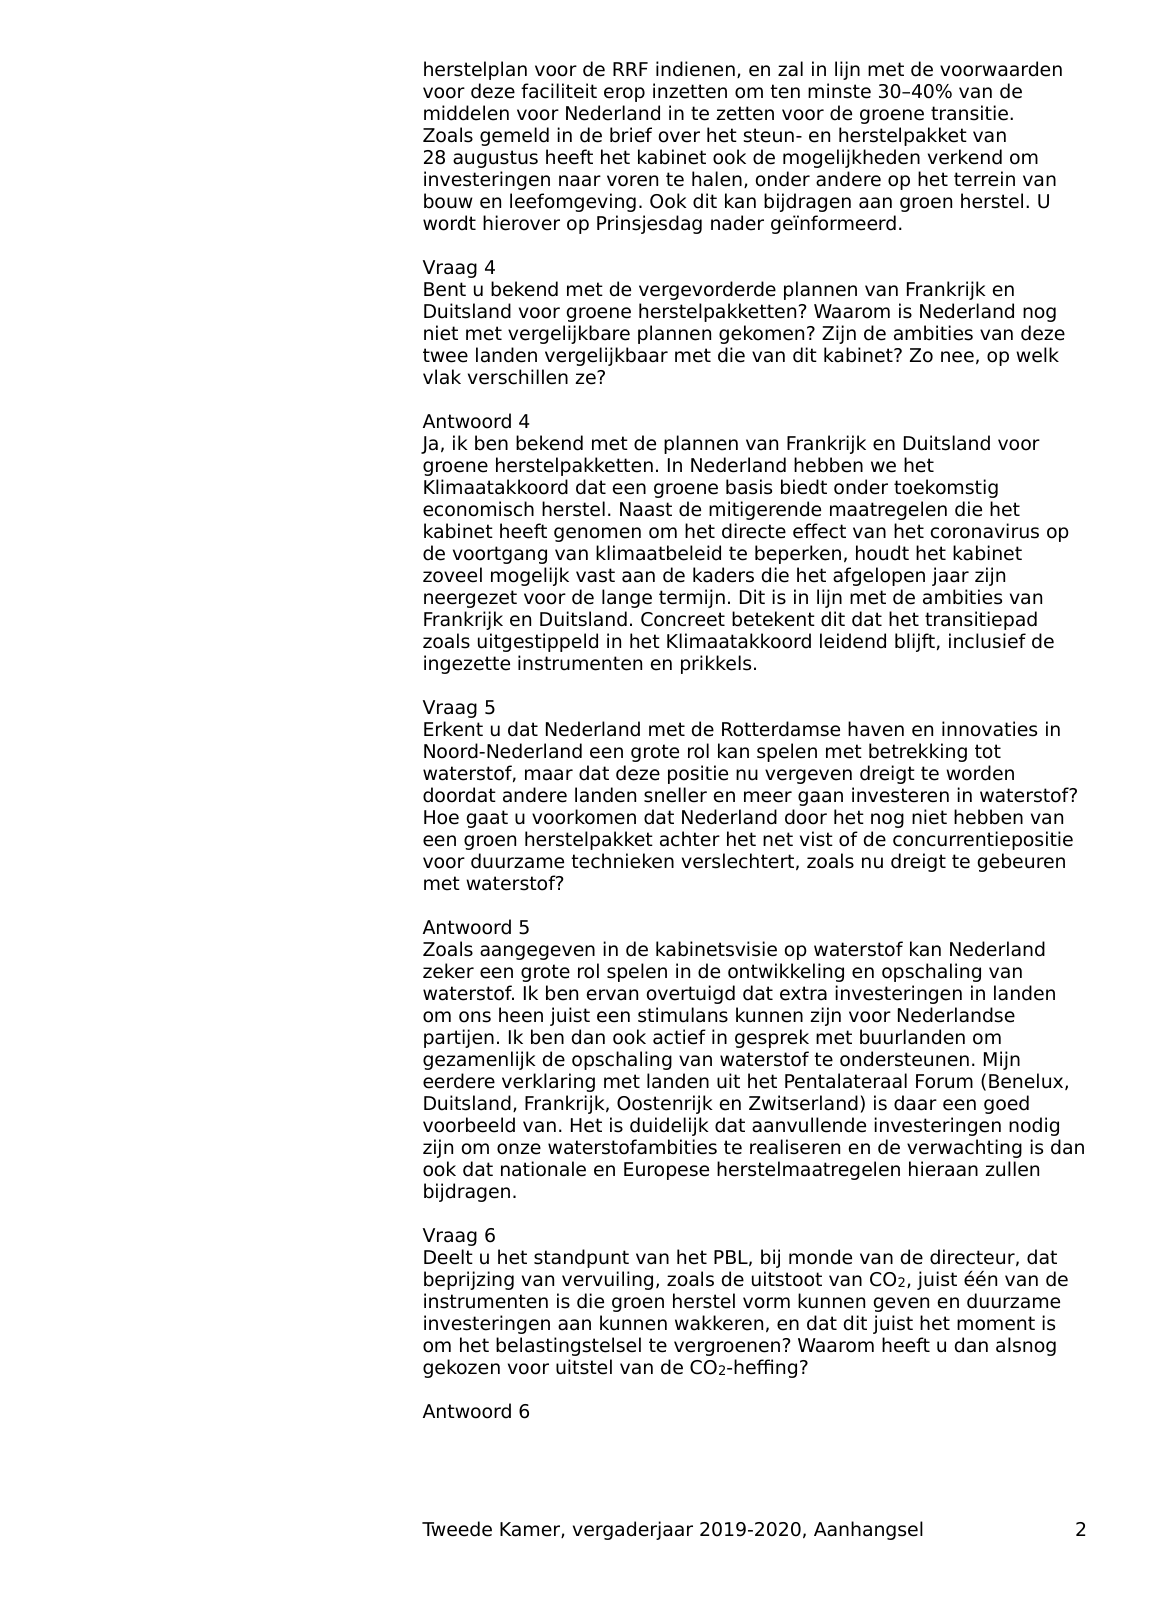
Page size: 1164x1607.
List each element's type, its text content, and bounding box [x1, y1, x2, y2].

text Vraag 6 [422, 1225, 1087, 1247]
text Erkent u dat Nederland met de Rotterdamse haven en innovaties in Noord-Nederland een grote rol kan spelen met betrekking tot waterstof, maar dat deze positie nu vergeven dreigt te worden doordat andere landen sneller en meer gaan investeren in waterstof? Hoe gaat u voorkomen dat Nederland door het nog niet hebben van een groen herstelpakket achter het net vist of de concurrentiepositie voor duurzame technieken verslechtert, zoals nu dreigt te gebeuren met waterstof? [422, 719, 1087, 895]
text Antwoord 5 [422, 917, 1087, 939]
text Vraag 5 [422, 697, 1087, 719]
text Antwoord 4 [422, 411, 1087, 433]
text Zoals gemeld in de brief over het steun- en herstelpakket van 28 augustus heeft het kabinet ook de mogelijkheden verkend om investeringen naar voren te halen, onder andere op het terrein van bouw en leefomgeving. Ook dit kan bijdragen aan groen herstel. U wordt hierover op Prinsjesdag nader geïnformeerd. [422, 125, 1087, 235]
text herstelplan voor de RRF indienen, en zal in lijn met de voorwaarden voor deze faciliteit erop inzetten om ten minste 30–40% van de middelen voor Nederland in te zetten voor de groene transitie. [422, 59, 1087, 125]
text Deelt u het standpunt van het PBL, bij monde van de directeur, dat beprijzing van vervuiling, zoals de uitstoot van CO2, juist één van de instrumenten is die groen herstel vorm kunnen geven en duurzame investeringen aan kunnen wakkeren, en dat dit juist het moment is om het belastingstelsel te vergroenen? Waarom heeft u dan alsnog gekozen voor uitstel van de CO2-heffing? [422, 1247, 1087, 1379]
text Ja, ik ben bekend met de plannen van Frankrijk en Duitsland voor groene herstelpakketten. In Nederland hebben we het Klimaatakkoord dat een groene basis biedt onder toekomstig economisch herstel. Naast de mitigerende maatregelen die het kabinet heeft genomen om het directe effect van het coronavirus op de voortgang van klimaatbeleid te beperken, houdt het kabinet zoveel mogelijk vast aan de kaders die het afgelopen jaar zijn neergezet voor de lange termijn. Dit is in lijn met de ambities van Frankrijk en Duitsland. Concreet betekent dit dat het transitiepad zoals uitgestippeld in het Klimaatakkoord leidend blijft, inclusief de ingezette instrumenten en prikkels. [422, 433, 1087, 675]
text Bent u bekend met de vergevorderde plannen van Frankrijk en Duitsland voor groene herstelpakketten? Waarom is Nederland nog niet met vergelijkbare plannen gekomen? Zijn de ambities van deze twee landen vergelijkbaar met die van dit kabinet? Zo nee, op welk vlak verschillen ze? [422, 279, 1087, 389]
text Vraag 4 [422, 257, 1087, 279]
text Zoals aangegeven in de kabinetsvisie op waterstof kan Nederland zeker een grote rol spelen in de ontwikkeling en opschaling van waterstof. Ik ben ervan overtuigd dat extra investeringen in landen om ons heen juist een stimulans kunnen zijn voor Nederlandse partijen. Ik ben dan ook actief in gesprek met buurlanden om gezamenlijk de opschaling van waterstof te ondersteunen. Mijn eerdere verklaring met landen uit het Pentalateraal Forum (Benelux, Duitsland, Frankrijk, Oostenrijk en Zwitserland) is daar een goed voorbeeld van. Het is duidelijk dat aanvullende investeringen nodig zijn om onze waterstofambities te realiseren en de verwachting is dan ook dat nationale en Europese herstelmaatregelen hieraan zullen bijdragen. [422, 939, 1087, 1203]
text Antwoord 6 [422, 1401, 1087, 1423]
